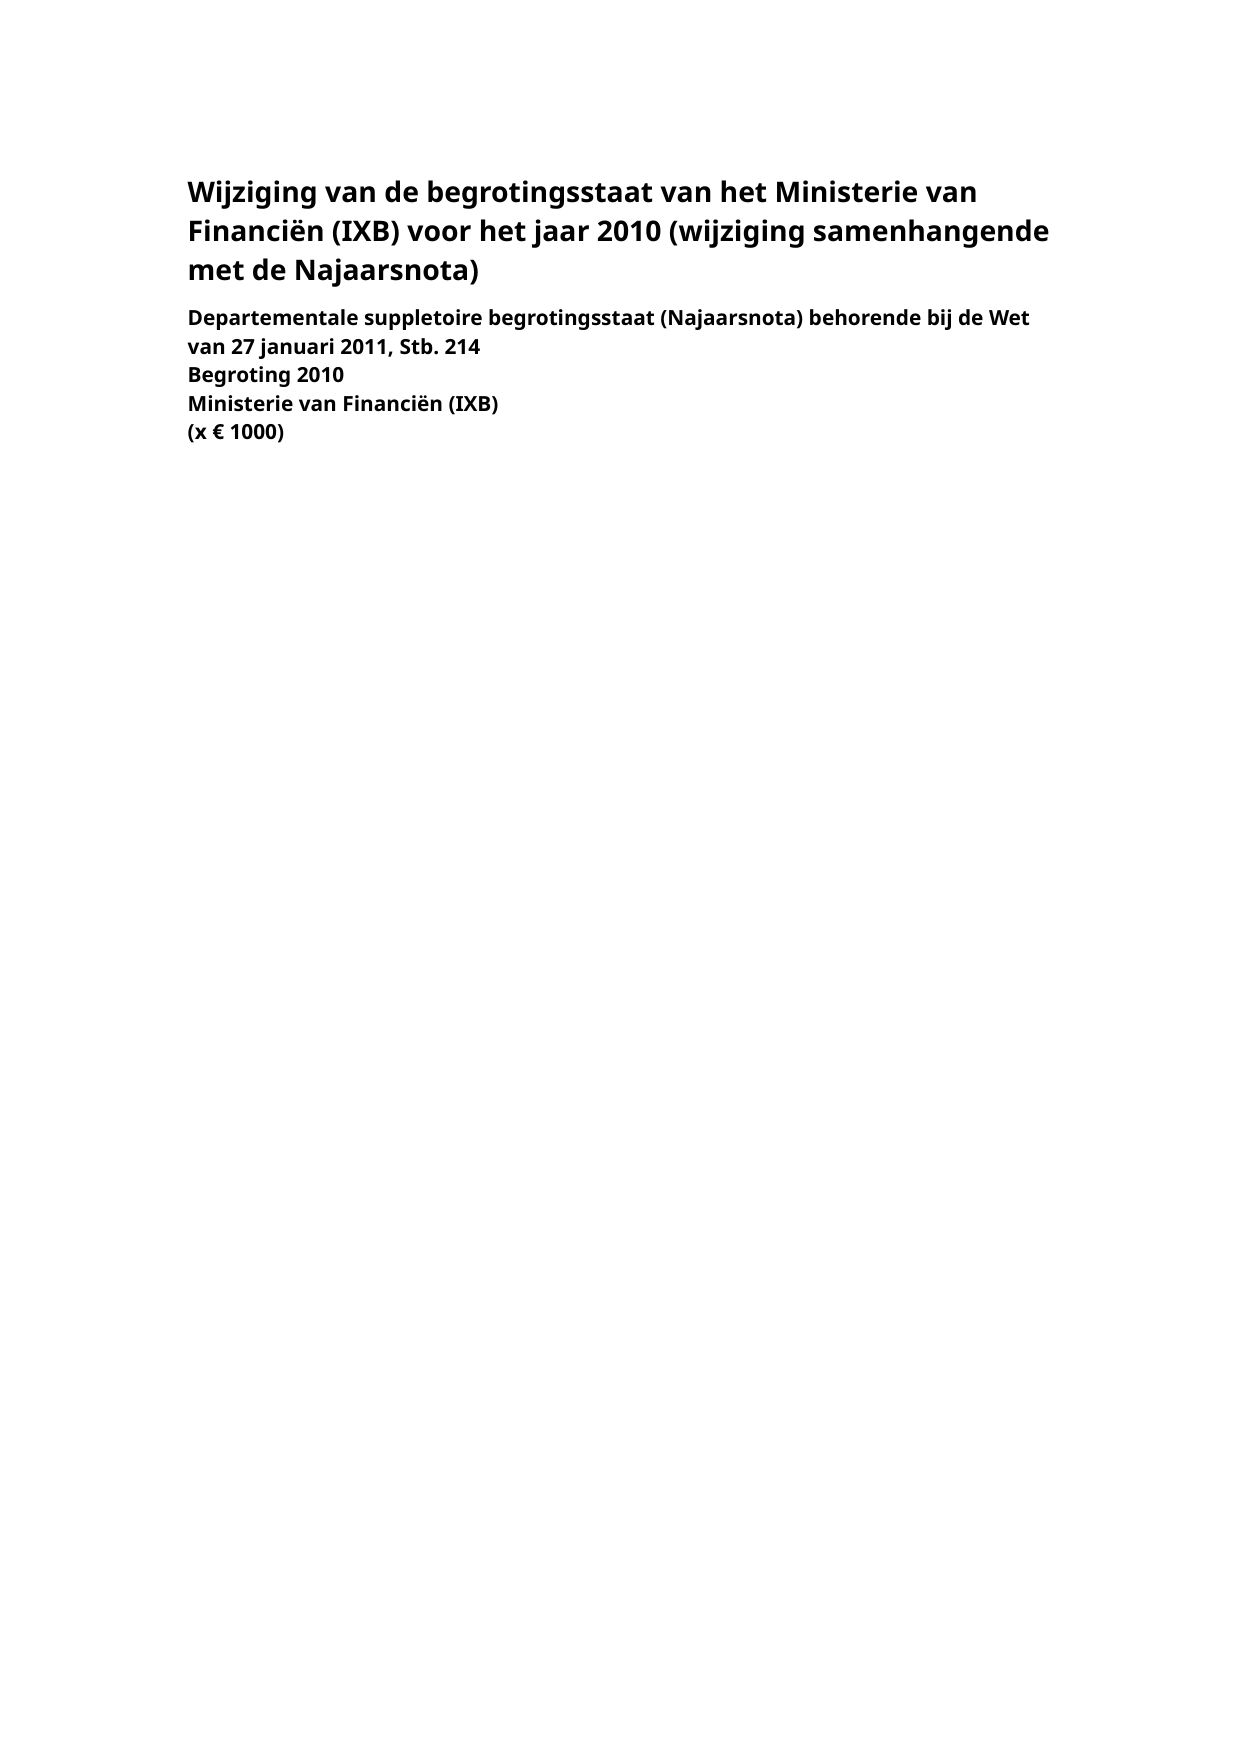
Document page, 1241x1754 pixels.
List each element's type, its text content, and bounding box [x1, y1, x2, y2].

text Begroting 2010 [187, 360, 1053, 389]
text Ministerie van Financiën (IXB) [187, 389, 1053, 417]
subtitle Wijziging van de begrotingsstaat van het Ministerie van Financiën (IXB) voor het jaar 2010 (wijziging samenhangende met de Najaarsnota) [187, 172, 1053, 288]
text (x € 1000) [187, 417, 1053, 446]
text Departementale suppletoire begrotingsstaat (Najaarsnota) behorende bij de Wet van 27 januari 2011, Stb. 214 [187, 303, 1053, 360]
